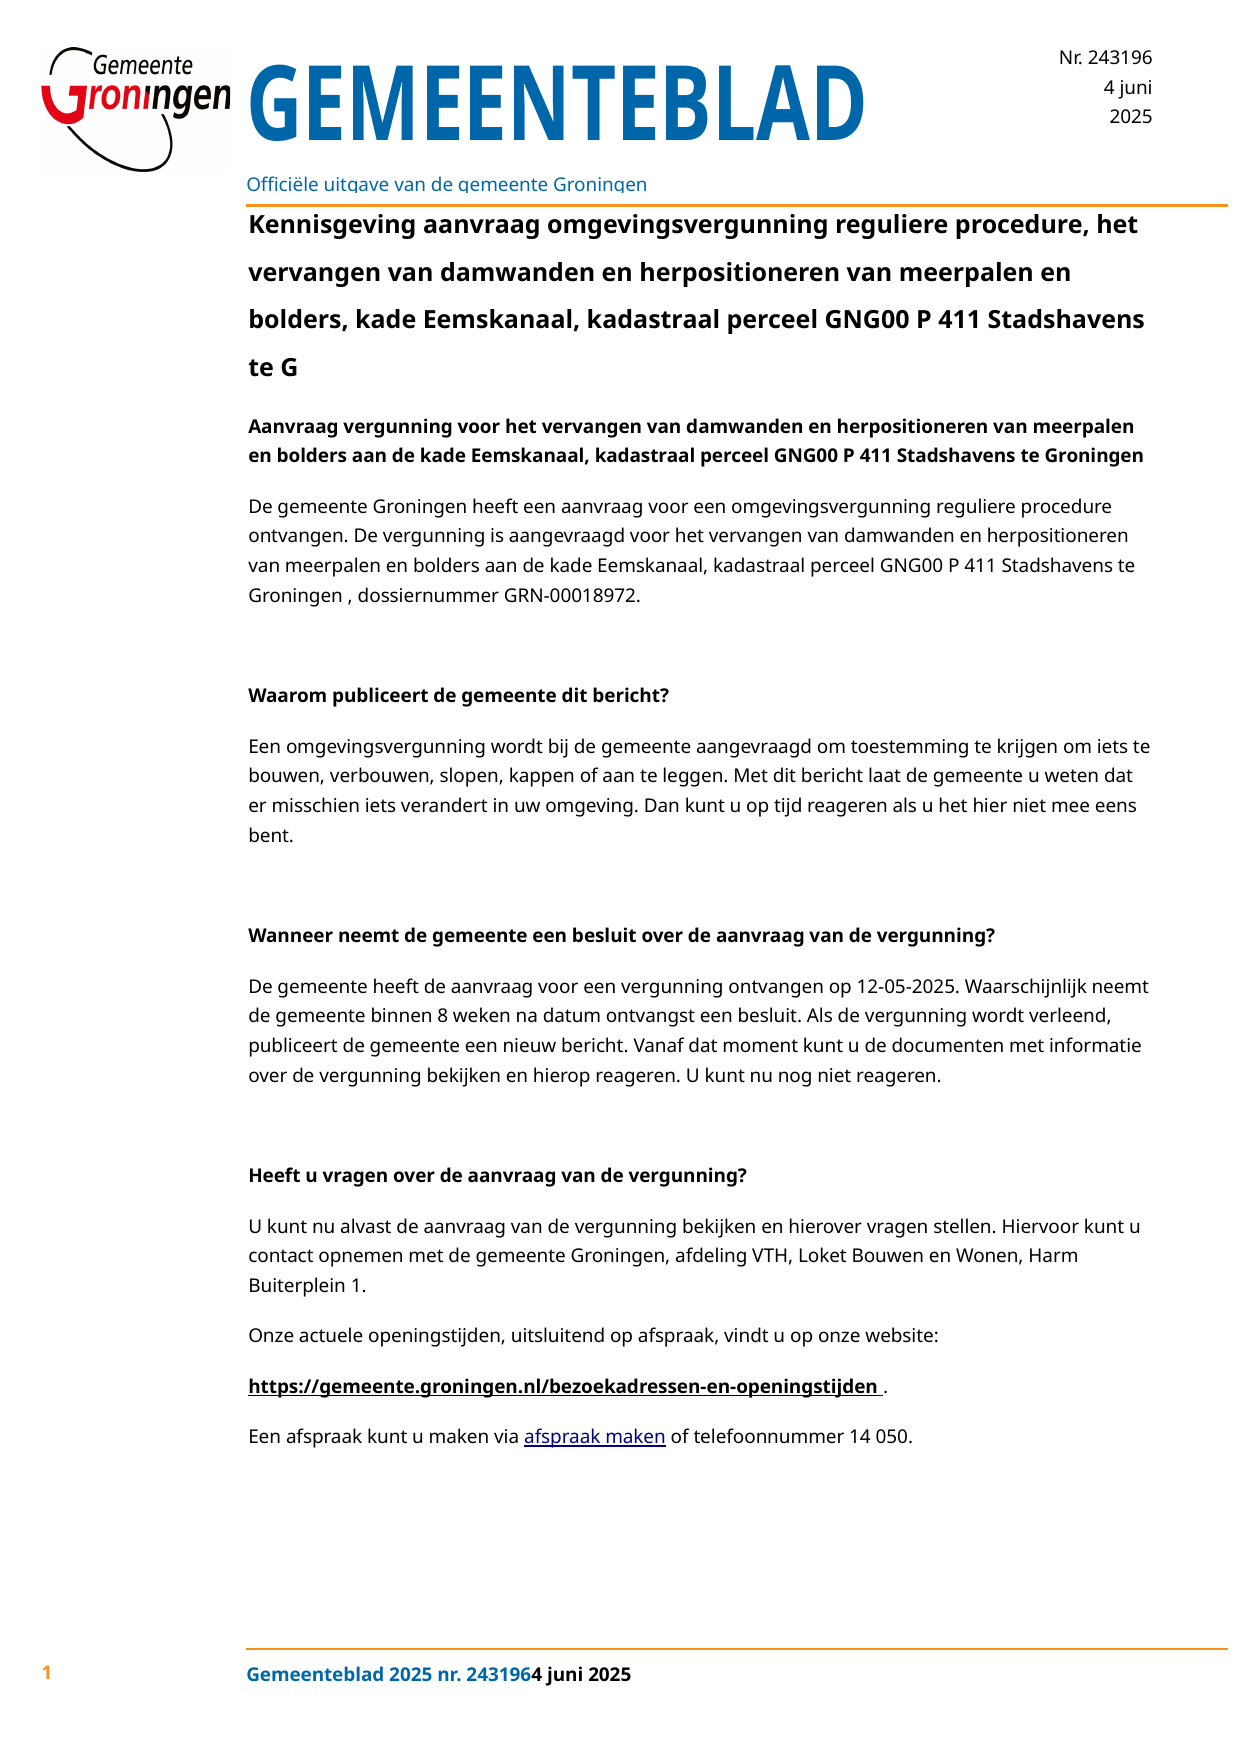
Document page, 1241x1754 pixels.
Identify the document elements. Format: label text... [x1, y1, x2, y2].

text Een omgevingsvergunning wordt bij de gemeente aangevraagd om toestemming te krijgen om iets te bouwen, verbouwen, slopen, kappen of aan te leggen. Met dit bericht laat de gemeente u weten dat er misschien iets verandert in uw omgeving. Dan kunt u op tijd reageren als u het hier niet mee eens bent. [248, 733, 1152, 848]
text U kunt nu alvast de aanvraag van de vergunning bekijken en hierover vragen stellen. Hiervoor kunt u contact opnemen met de gemeente Groningen, afdeling VTH, Loket Bouwen en Wonen, Harm Buiterplein 1. [248, 1213, 1152, 1298]
picture [41, 47, 231, 172]
text Wanneer neemt de gemeente een besluit over de aanvraag van de vergunning? [248, 923, 1152, 948]
text Heeft u vragen over de aanvraag van de vergunning? [248, 1163, 1152, 1188]
text Waarom publiceert de gemeente dit bericht? [248, 683, 1152, 708]
text De gemeente Groningen heeft een aanvraag voor een omgevingsvergunning reguliere procedure ontvangen. De vergunning is aangevraagd voor het vervangen van damwanden en herpositioneren van meerpalen en bolders aan de kade Eemskanaal, kadastraal perceel GNG00 P 411 Stadshavens te Groningen , dossiernummer GRN-00018972. [248, 493, 1152, 608]
text https://gemeente.groningen.nl/bezoekadressen-en-openingstijden . [248, 1373, 1152, 1399]
text De gemeente heeft de aanvraag voor een vergunning ontvangen op 12-05-2025. Waarschijnlijk neemt de gemeente binnen 8 weken na datum ontvangst een besluit. Als de vergunning wordt verleend, publiceert de gemeente een nieuw bericht. Vanaf dat moment kunt u de documenten met informatie over de vergunning bekijken en hierop reageren. U kunt nu nog niet reageren. [248, 973, 1152, 1088]
text Kennisgeving aanvraag omgevingsvergunning reguliere procedure, het vervangen van damwanden en herpositioneren van meerpalen en bolders, kade Eemskanaal, kadastraal perceel GNG00 P 411 Stadshavens te G [248, 207, 1152, 384]
text Onze actuele openingstijden, uitsluitend op afspraak, vindt u op onze website: [248, 1323, 1152, 1348]
text Aanvraag vergunning voor het vervangen van damwanden en herpositioneren van meerpalen en bolders aan de kade Eemskanaal, kadastraal perceel GNG00 P 411 Stadshavens te Groningen [248, 413, 1152, 468]
text Een afspraak kunt u maken via afspraak maken of telefoonnummer 14 050. [248, 1423, 1152, 1449]
